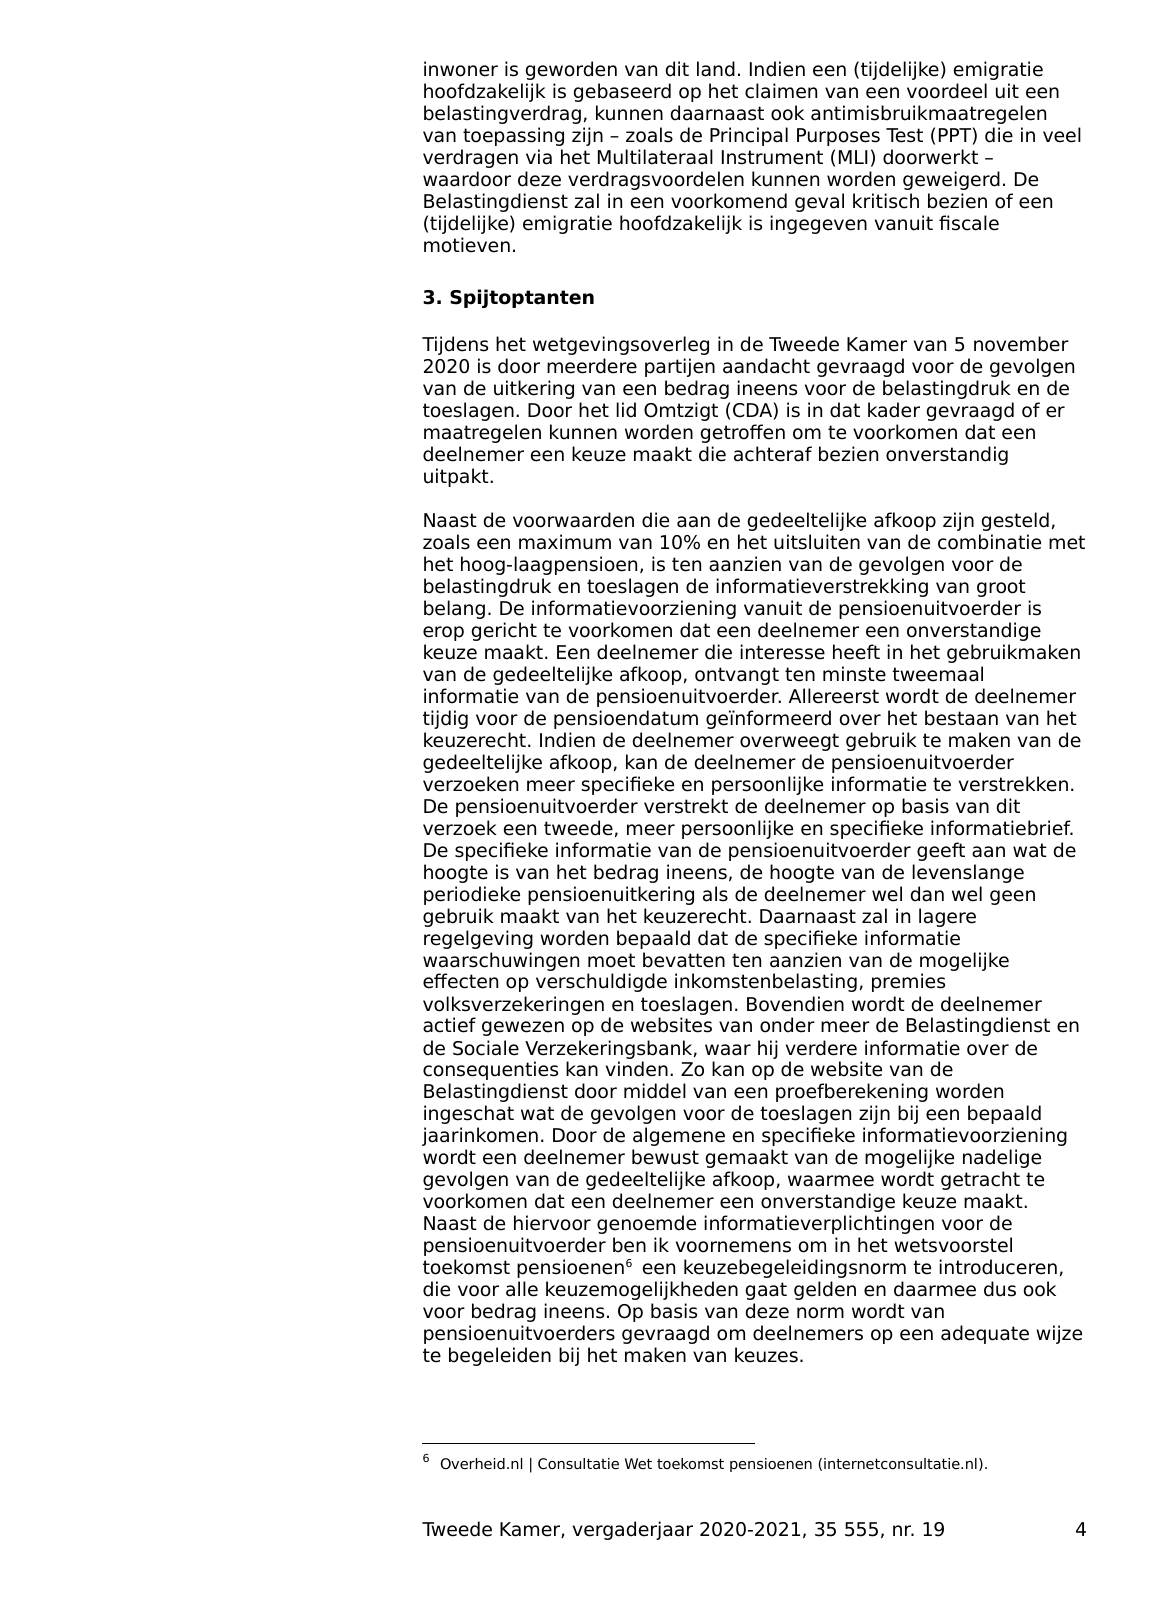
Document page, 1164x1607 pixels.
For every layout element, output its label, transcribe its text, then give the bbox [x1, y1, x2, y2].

text Overheid.nl | Consultatie Wet toekomst pensioenen (internetconsultatie.nl). [422, 1452, 1087, 1474]
subtitle 3. Spijtoptanten [422, 287, 1087, 309]
text inwoner is geworden van dit land. Indien een (tijdelijke) emigratie hoofdzakelijk is gebaseerd op het claimen van een voordeel uit een belastingverdrag, kunnen daarnaast ook antimisbruikmaatregelen van toepassing zijn – zoals de Principal Purposes Test (PPT) die in veel verdragen via het Multilateraal Instrument (MLI) doorwerkt – waardoor deze verdragsvoordelen kunnen worden geweigerd. De Belastingdienst zal in een voorkomend geval kritisch bezien of een (tijdelijke) emigratie hoofdzakelijk is ingegeven vanuit fiscale motieven. [422, 59, 1087, 257]
text Tijdens het wetgevingsoverleg in de Tweede Kamer van 5 november 2020 is door meerdere partijen aandacht gevraagd voor de gevolgen van de uitkering van een bedrag ineens voor de belastingdruk en de toeslagen. Door het lid Omtzigt (CDA) is in dat kader gevraagd of er maatregelen kunnen worden getroffen om te voorkomen dat een deelnemer een keuze maakt die achteraf bezien onverstandig uitpakt. [422, 334, 1087, 488]
text Naast de voorwaarden die aan de gedeeltelijke afkoop zijn gesteld, zoals een maximum van 10% en het uitsluiten van de combinatie met het hoog-laagpensioen, is ten aanzien van de gevolgen voor de belastingdruk en toeslagen de informatieverstrekking van groot belang. De informatievoorziening vanuit de pensioenuitvoerder is erop gericht te voorkomen dat een deelnemer een onverstandige keuze maakt. Een deelnemer die interesse heeft in het gebruikmaken van de gedeeltelijke afkoop, ontvangt ten minste tweemaal informatie van de pensioenuitvoerder. Allereerst wordt de deelnemer tijdig voor de pensioendatum geïnformeerd over het bestaan van het keuzerecht. Indien de deelnemer overweegt gebruik te maken van de gedeeltelijke afkoop, kan de deelnemer de pensioenuitvoerder verzoeken meer specifieke en persoonlijke informatie te verstrekken. De pensioenuitvoerder verstrekt de deelnemer op basis van dit verzoek een tweede, meer persoonlijke en specifieke informatiebrief. De specifieke informatie van de pensioenuitvoerder geeft aan wat de hoogte is van het bedrag ineens, de hoogte van de levenslange periodieke pensioenuitkering als de deelnemer wel dan wel geen gebruik maakt van het keuzerecht. Daarnaast zal in lagere regelgeving worden bepaald dat de specifieke informatie waarschuwingen moet bevatten ten aanzien van de mogelijke effecten op verschuldigde inkomstenbelasting, premies volksverzekeringen en toeslagen. Bovendien wordt de deelnemer actief gewezen op de websites van onder meer de Belastingdienst en de Sociale Verzekeringsbank, waar hij verdere informatie over de consequenties kan vinden. Zo kan op de website van de Belastingdienst door middel van een proefberekening worden ingeschat wat de gevolgen voor de toeslagen zijn bij een bepaald jaarinkomen. Door de algemene en specifieke informatievoorziening wordt een deelnemer bewust gemaakt van de mogelijke nadelige gevolgen van de gedeeltelijke afkoop, waarmee wordt getracht te voorkomen dat een deelnemer een onverstandige keuze maakt. Naast de hiervoor genoemde informatieverplichtingen voor de pensioenuitvoerder ben ik voornemens om in het wetsvoorstel toekomst pensioenen een keuzebegeleidingsnorm te introduceren, die voor alle keuzemogelijkheden gaat gelden en daarmee dus ook voor bedrag ineens. Op basis van deze norm wordt van pensioenuitvoerders gevraagd om deelnemers op een adequate wijze te begeleiden bij het maken van keuzes. [422, 510, 1087, 1367]
